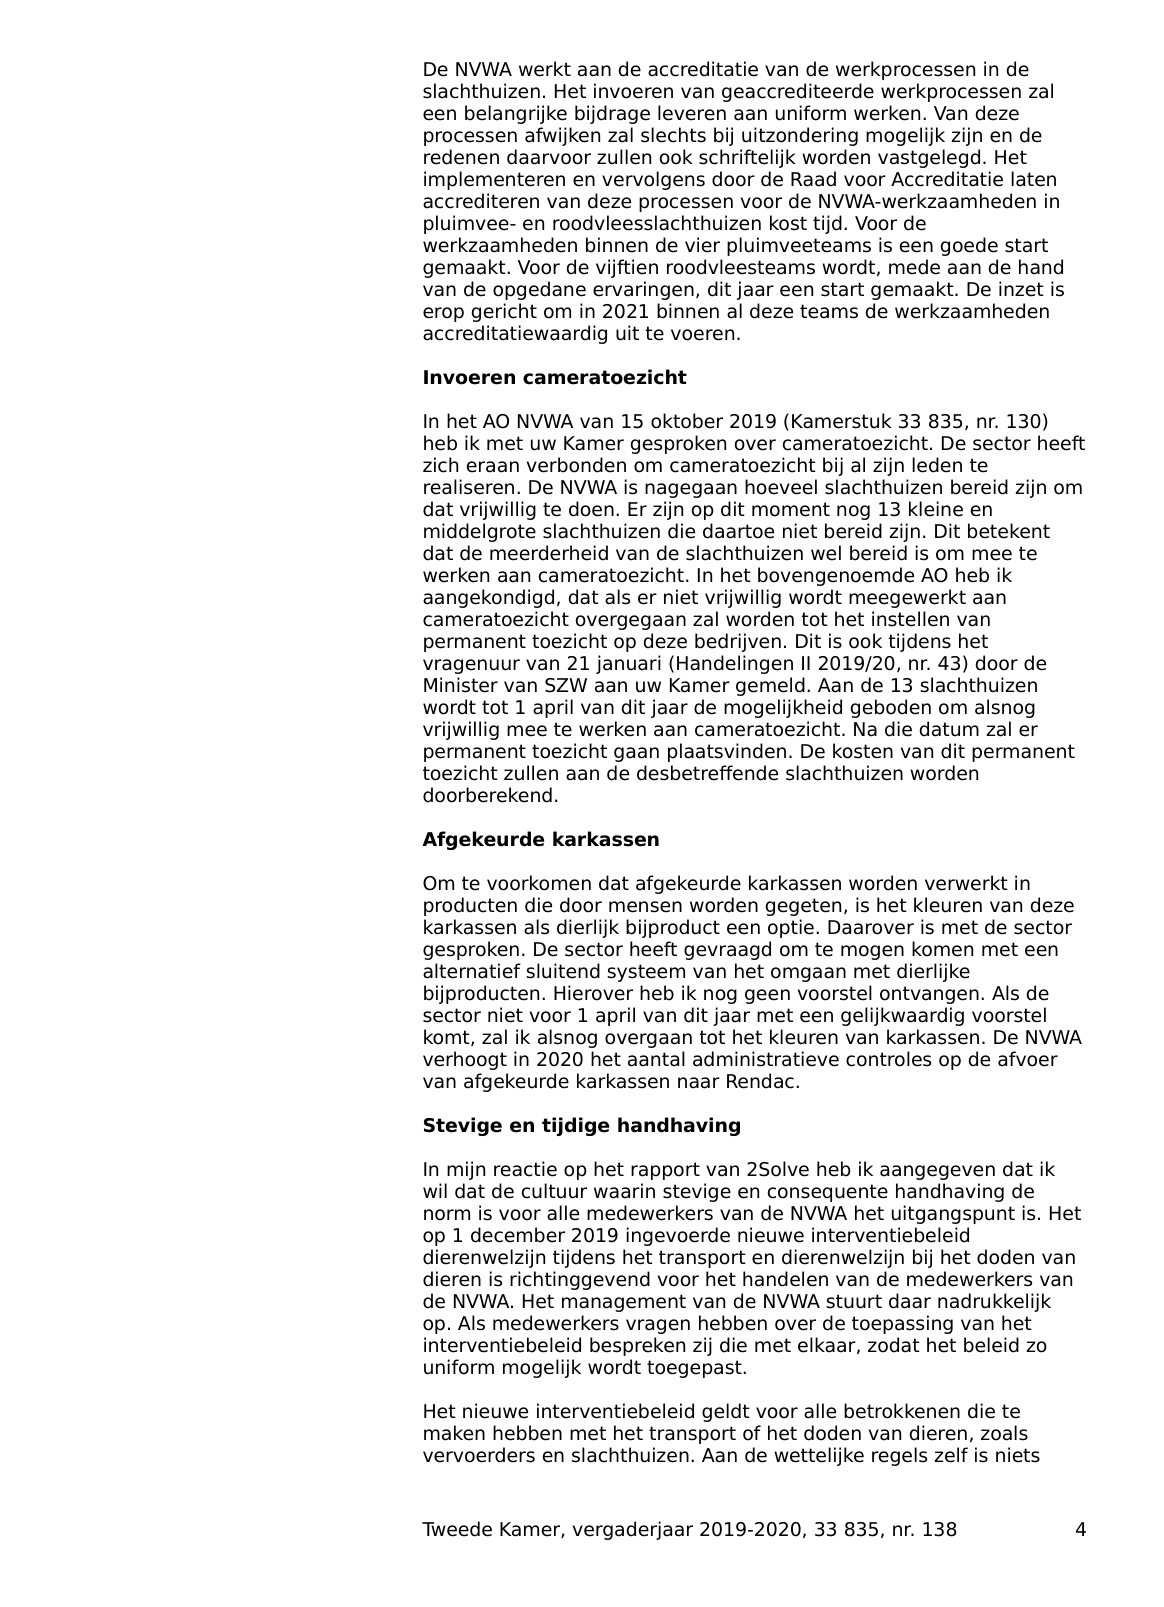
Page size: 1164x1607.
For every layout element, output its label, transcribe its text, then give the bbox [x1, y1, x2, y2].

text Om te voorkomen dat afgekeurde karkassen worden verwerkt in producten die door mensen worden gegeten, is het kleuren van deze karkassen als dierlijk bijproduct een optie. Daarover is met de sector gesproken. De sector heeft gevraagd om te mogen komen met een alternatief sluitend systeem van het omgaan met dierlijke bijproducten. Hierover heb ik nog geen voorstel ontvangen. Als de sector niet voor 1 april van dit jaar met een gelijkwaardig voorstel komt, zal ik alsnog overgaan tot het kleuren van karkassen. De NVWA verhoogt in 2020 het aantal administratieve controles op de afvoer van afgekeurde karkassen naar Rendac. [422, 873, 1087, 1093]
text Het nieuwe interventiebeleid geldt voor alle betrokkenen die te maken hebben met het transport of het doden van dieren, zoals vervoerders en slachthuizen. Aan de wettelijke regels zelf is niets [422, 1401, 1087, 1467]
text De NVWA werkt aan de accreditatie van de werkprocessen in de slachthuizen. Het invoeren van geaccrediteerde werkprocessen zal een belangrijke bijdrage leveren aan uniform werken. Van deze processen afwijken zal slechts bij uitzondering mogelijk zijn en de redenen daarvoor zullen ook schriftelijk worden vastgelegd. Het implementeren en vervolgens door de Raad voor Accreditatie laten accrediteren van deze processen voor de NVWA-werkzaamheden in pluimvee- en roodvleesslachthuizen kost tijd. Voor de werkzaamheden binnen de vier pluimveeteams is een goede start gemaakt. Voor de vijftien roodvleesteams wordt, mede aan de hand van de opgedane ervaringen, dit jaar een start gemaakt. De inzet is erop gericht om in 2021 binnen al deze teams de werkzaamheden accreditatiewaardig uit te voeren. [422, 59, 1087, 345]
text In mijn reactie op het rapport van 2Solve heb ik aangegeven dat ik wil dat de cultuur waarin stevige en consequente handhaving de norm is voor alle medewerkers van de NVWA het uitgangspunt is. Het op 1 december 2019 ingevoerde nieuwe interventiebeleid dierenwelzijn tijdens het transport en dierenwelzijn bij het doden van dieren is richtinggevend voor het handelen van de medewerkers van de NVWA. Het management van de NVWA stuurt daar nadrukkelijk op. Als medewerkers vragen hebben over de toepassing van het interventiebeleid bespreken zij die met elkaar, zodat het beleid zo uniform mogelijk wordt toegepast. [422, 1159, 1087, 1379]
text In het AO NVWA van 15 oktober 2019 (Kamerstuk 33 835, nr. 130) heb ik met uw Kamer gesproken over cameratoezicht. De sector heeft zich eraan verbonden om cameratoezicht bij al zijn leden te realiseren. De NVWA is nagegaan hoeveel slachthuizen bereid zijn om dat vrijwillig te doen. Er zijn op dit moment nog 13 kleine en middelgrote slachthuizen die daartoe niet bereid zijn. Dit betekent dat de meerderheid van de slachthuizen wel bereid is om mee te werken aan cameratoezicht. In het bovengenoemde AO heb ik aangekondigd, dat als er niet vrijwillig wordt meegewerkt aan cameratoezicht overgegaan zal worden tot het instellen van permanent toezicht op deze bedrijven. Dit is ook tijdens het vragenuur van 21 januari (Handelingen II 2019/20, nr. 43) door de Minister van SZW aan uw Kamer gemeld. Aan de 13 slachthuizen wordt tot 1 april van dit jaar de mogelijkheid geboden om alsnog vrijwillig mee te werken aan cameratoezicht. Na die datum zal er permanent toezicht gaan plaatsvinden. De kosten van dit permanent toezicht zullen aan de desbetreffende slachthuizen worden doorberekend. [422, 411, 1087, 807]
subtitle Afgekeurde karkassen [422, 829, 1087, 851]
subtitle Stevige en tijdige handhaving [422, 1115, 1087, 1137]
subtitle Invoeren cameratoezicht [422, 367, 1087, 389]
